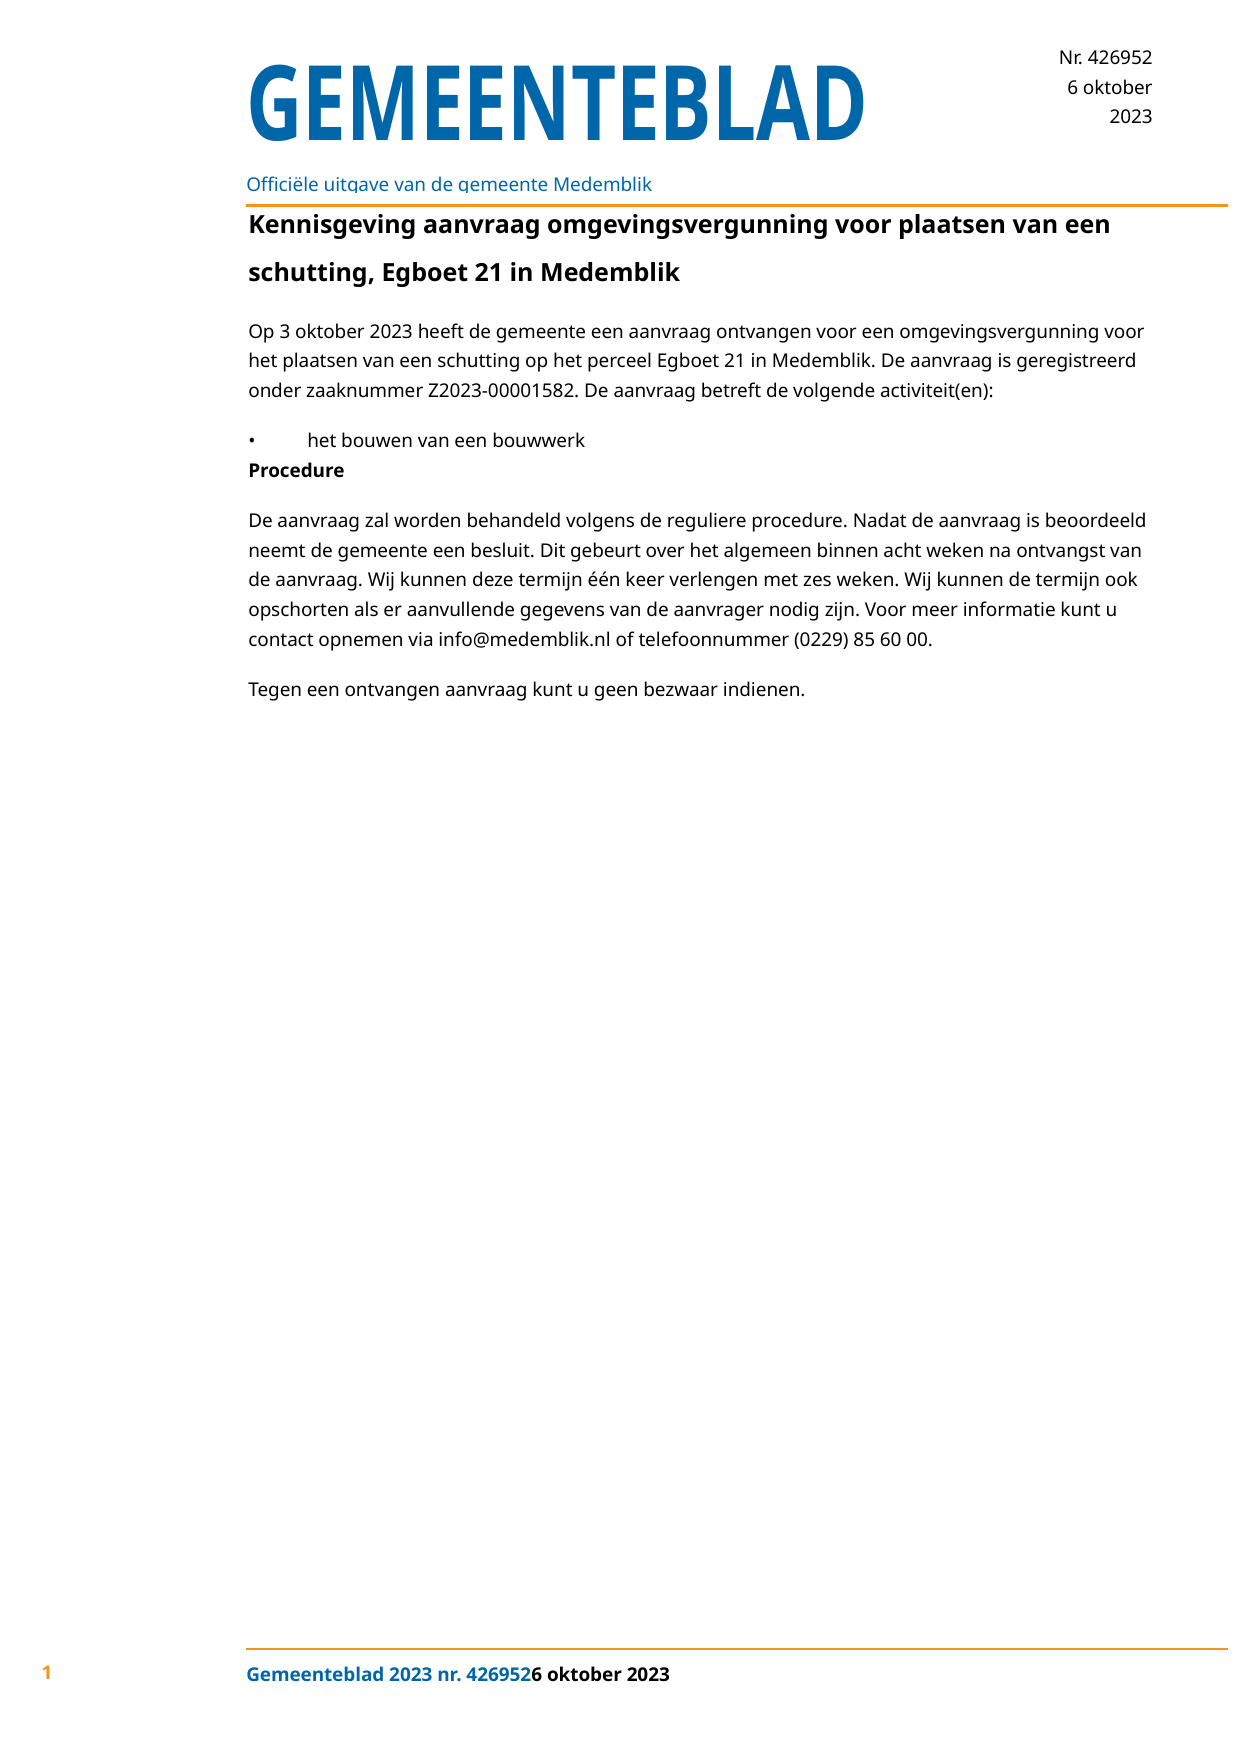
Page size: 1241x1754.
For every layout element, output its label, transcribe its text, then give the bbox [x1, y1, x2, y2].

text Op 3 oktober 2023 heeft de gemeente een aanvraag ontvangen voor een omgevingsvergunning voor het plaatsen van een schutting op het perceel Egboet 21 in Medemblik. De aanvraag is geregistreerd onder zaaknummer Z2023-00001582. De aanvraag betreft de volgende activiteit(en): [248, 318, 1152, 403]
list het bouwen van een bouwwerk [248, 427, 1152, 453]
text Procedure [248, 457, 1152, 483]
text Tegen een ontvangen aanvraag kunt u geen bezwaar indienen. [248, 676, 1152, 702]
text De aanvraag zal worden behandeld volgens de reguliere procedure. Nadat de aanvraag is beoordeeld neemt de gemeente een besluit. Dit gebeurt over het algemeen binnen acht weken na ontvangst van de aanvraag. Wij kunnen deze termijn één keer verlengen met zes weken. Wij kunnen de termijn ook opschorten als er aanvullende gegevens van de aanvrager nodig zijn. Voor meer informatie kunt u contact opnemen via info@medemblik.nl of telefoonnummer (0229) 85 60 00. [248, 507, 1152, 652]
picture [41, 47, 231, 172]
text Kennisgeving aanvraag omgevingsvergunning voor plaatsen van een schutting, Egboet 21 in Medemblik [248, 207, 1152, 288]
